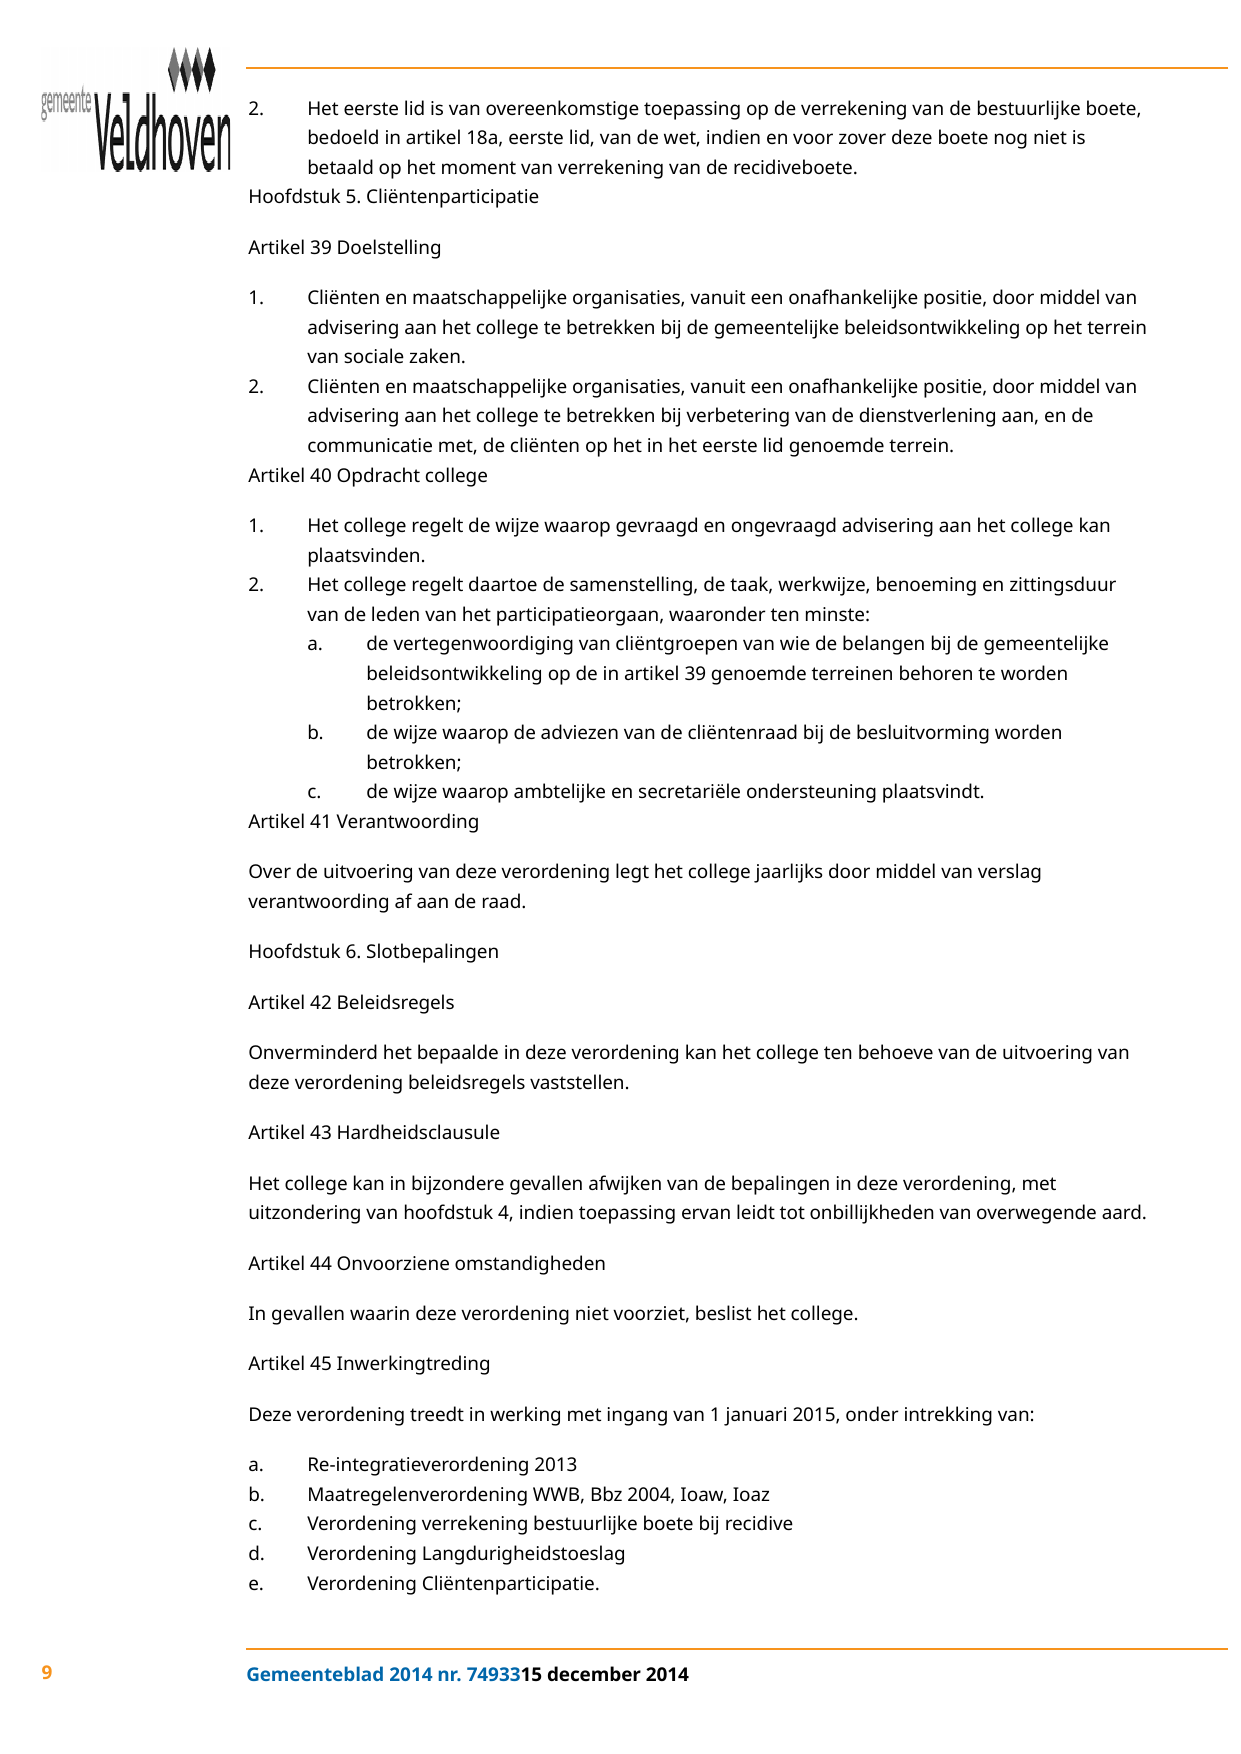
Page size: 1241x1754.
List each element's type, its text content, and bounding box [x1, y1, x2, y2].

text Artikel 40 Opdracht college [248, 462, 1152, 488]
text Artikel 39 Doelstelling [248, 234, 1152, 260]
text Artikel 43 Hardheidsclausule [248, 1119, 1152, 1145]
list Cliënten en maatschappelijke organisaties, vanuit een onafhankelijke positie, door middel van advisering aan het college te betrekken bij de gemeentelijke beleidsontwikkeling op het terrein van sociale zaken. [248, 284, 1152, 369]
text Over de uitvoering van deze verordening legt het college jaarlijks door middel van verslag verantwoording af aan de raad. [248, 858, 1152, 914]
list Re-integratieverordening 2013 [248, 1451, 1152, 1477]
text Onverminderd het bepaalde in deze verordening kan het college ten behoeve van de uitvoering van deze verordening beleidsregels vaststellen. [248, 1039, 1152, 1095]
list de vertegenwoordiging van cliëntgroepen van wie de belangen bij de gemeentelijke beleidsontwikkeling op de in artikel 39 genoemde terreinen behoren te worden betrokken; [307, 631, 1152, 716]
list Het college regelt daartoe de samenstelling, de taak, werkwijze, benoeming en zittingsduur van de leden van het participatieorgaan, waaronder ten minste: [248, 571, 1152, 627]
list Verordening Langdurigheidstoeslag [248, 1540, 1152, 1566]
list Verordening verrekening bestuurlijke boete bij recidive [248, 1511, 1152, 1536]
text Deze verordening treedt in werking met ingang van 1 januari 2015, onder intrekking van: [248, 1401, 1152, 1427]
picture [41, 47, 231, 172]
list Het eerste lid is van overeenkomstige toepassing op de verrekening van de bestuurlijke boete, bedoeld in artikel 18a, eerste lid, van de wet, indien en voor zover deze boete nog niet is betaald op het moment van verrekening van de recidiveboete. [248, 95, 1152, 180]
list Het college regelt de wijze waarop gevraagd en ongevraagd advisering aan het college kan plaatsvinden. [248, 512, 1152, 568]
text Artikel 44 Onvoorziene omstandigheden [248, 1250, 1152, 1276]
list Verordening Cliëntenparticipatie. [248, 1570, 1152, 1596]
list de wijze waarop de adviezen van de cliëntenraad bij de besluitvorming worden betrokken; [307, 719, 1152, 775]
text Artikel 41 Verantwoording [248, 808, 1152, 834]
text Het college kan in bijzondere gevallen afwijken van de bepalingen in deze verordening, met uitzondering van hoofdstuk 4, indien toepassing ervan leidt tot onbillijkheden van overwegende aard. [248, 1170, 1152, 1225]
list Cliënten en maatschappelijke organisaties, vanuit een onafhankelijke positie, door middel van advisering aan het college te betrekken bij verbetering van de dienstverlening aan, en de communicatie met, de cliënten op het in het eerste lid genoemde terrein. [248, 373, 1152, 458]
text Artikel 42 Beleidsregels [248, 989, 1152, 1015]
text In gevallen waarin deze verordening niet voorziet, beslist het college. [248, 1300, 1152, 1326]
text Artikel 45 Inwerkingtreding [248, 1351, 1152, 1376]
list de wijze waarop ambtelijke en secretariële ondersteuning plaatsvindt. [307, 778, 1152, 804]
text Hoofdstuk 6. Slotbepalingen [248, 938, 1152, 964]
text Hoofdstuk 5. Cliëntenparticipatie [248, 183, 1152, 209]
list Maatregelenverordening WWB, Bbz 2004, Ioaw, Ioaz [248, 1481, 1152, 1507]
